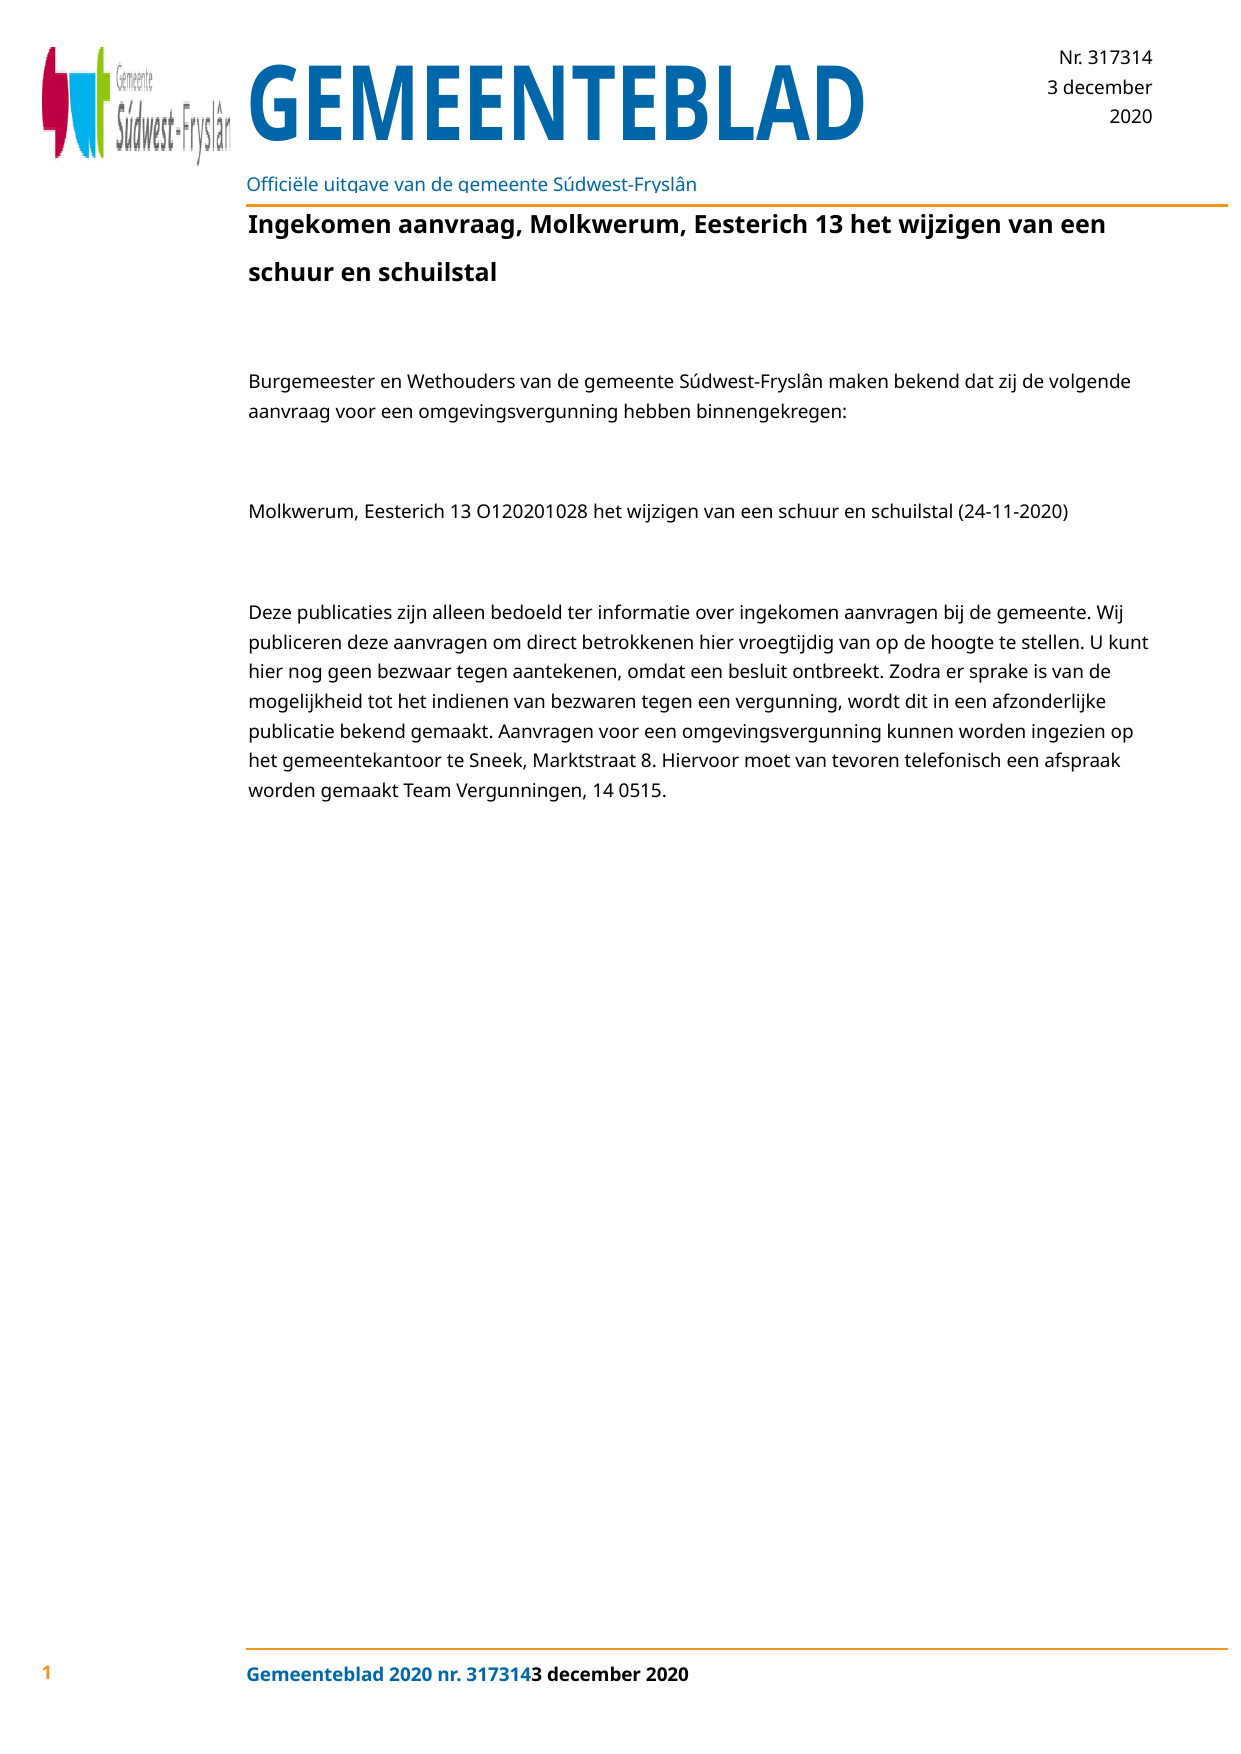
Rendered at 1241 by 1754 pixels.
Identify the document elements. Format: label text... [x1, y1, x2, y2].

text Ingekomen aanvraag, Molkwerum, Eesterich 13 het wijzigen van een schuur en schuilstal [248, 207, 1152, 288]
picture [41, 47, 231, 172]
text Burgemeester en Wethouders van de gemeente Súdwest-Fryslân maken bekend dat zij de volgende aanvraag voor een omgevingsvergunning hebben binnengekregen: [248, 368, 1152, 424]
text Deze publicaties zijn alleen bedoeld ter informatie over ingekomen aanvragen bij de gemeente. Wij publiceren deze aanvragen om direct betrokkenen hier vroegtijdig van op de hoogte te stellen. U kunt hier nog geen bezwaar tegen aantekenen, omdat een besluit ontbreekt. Zodra er sprake is van de mogelijkheid tot het indienen van bezwaren tegen een vergunning, wordt dit in een afzonderlijke publicatie bekend gemaakt. Aanvragen voor een omgevingsvergunning kunnen worden ingezien op het gemeentekantoor te Sneek, Marktstraat 8. Hiervoor moet van tevoren telefonisch een afspraak worden gemaakt Team Vergunningen, 14 0515. [248, 599, 1152, 803]
text Molkwerum, Eesterich 13 O120201028 het wijzigen van een schuur en schuilstal (24-11-2020) [248, 499, 1152, 524]
